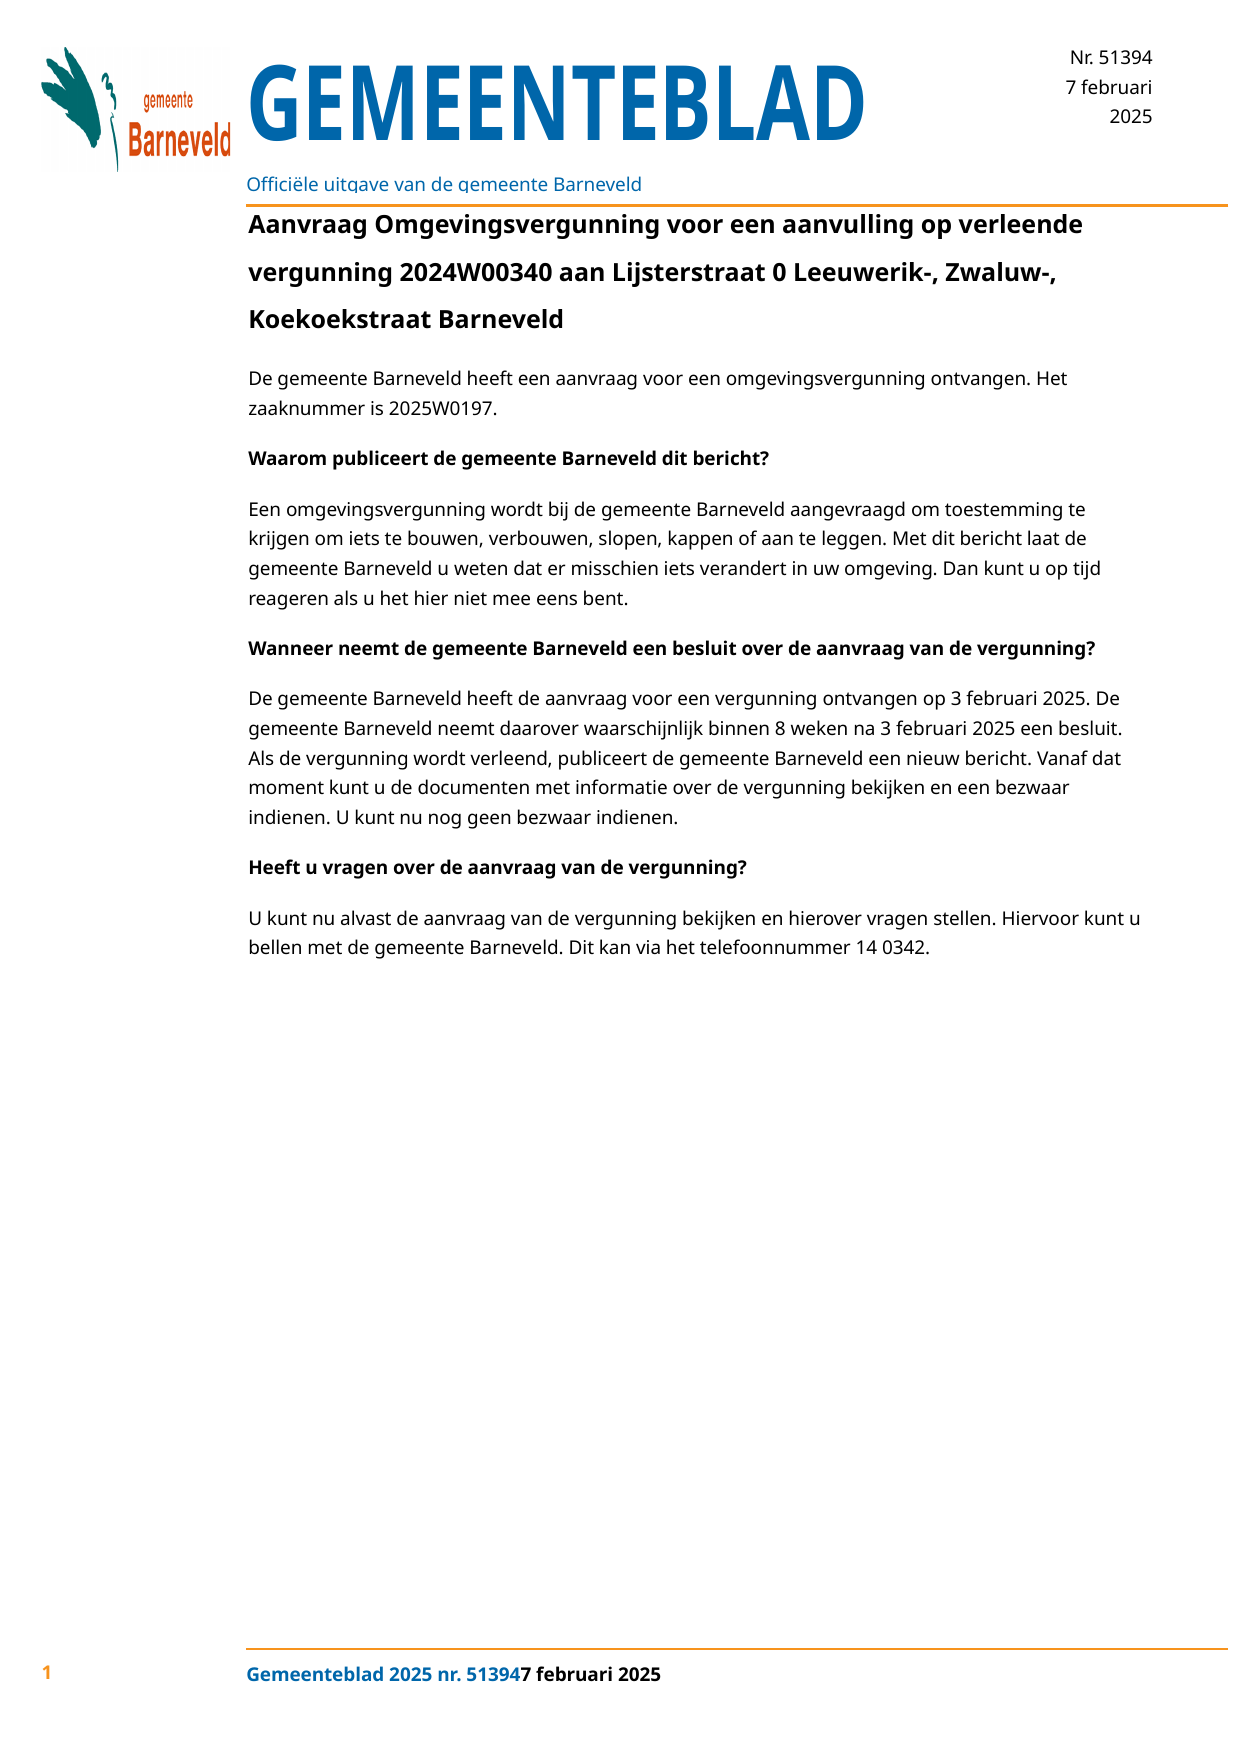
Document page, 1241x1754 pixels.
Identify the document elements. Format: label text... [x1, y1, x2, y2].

text Heeft u vragen over de aanvraag van de vergunning? [248, 854, 1152, 880]
text Aanvraag Omgevingsvergunning voor een aanvulling op verleende vergunning 2024W00340 aan Lijsterstraat 0 Leeuwerik-, Zwaluw-, Koekoekstraat Barneveld [248, 207, 1152, 336]
text Waarom publiceert de gemeente Barneveld dit bericht? [248, 446, 1152, 471]
text Wanneer neemt de gemeente Barneveld een besluit over de aanvraag van de vergunning? [248, 635, 1152, 661]
text U kunt nu alvast de aanvraag van de vergunning bekijken en hierover vragen stellen. Hiervoor kunt u bellen met de gemeente Barneveld. Dit kan via het telefoonnummer 14 0342. [248, 905, 1152, 960]
picture [41, 47, 231, 172]
text De gemeente Barneveld heeft een aanvraag voor een omgevingsvergunning ontvangen. Het zaaknummer is 2025W0197. [248, 366, 1152, 421]
text De gemeente Barneveld heeft de aanvraag voor een vergunning ontvangen op 3 februari 2025. De gemeente Barneveld neemt daarover waarschijnlijk binnen 8 weken na 3 februari 2025 een besluit. Als de vergunning wordt verleend, publiceert de gemeente Barneveld een nieuw bericht. Vanaf dat moment kunt u de documenten met informatie over de vergunning bekijken en een bezwaar indienen. U kunt nu nog geen bezwaar indienen. [248, 686, 1152, 829]
text Een omgevingsvergunning wordt bij de gemeente Barneveld aangevraagd om toestemming te krijgen om iets te bouwen, verbouwen, slopen, kappen of aan te leggen. Met dit bericht laat de gemeente Barneveld u weten dat er misschien iets verandert in uw omgeving. Dan kunt u op tijd reageren als u het hier niet mee eens bent. [248, 496, 1152, 610]
